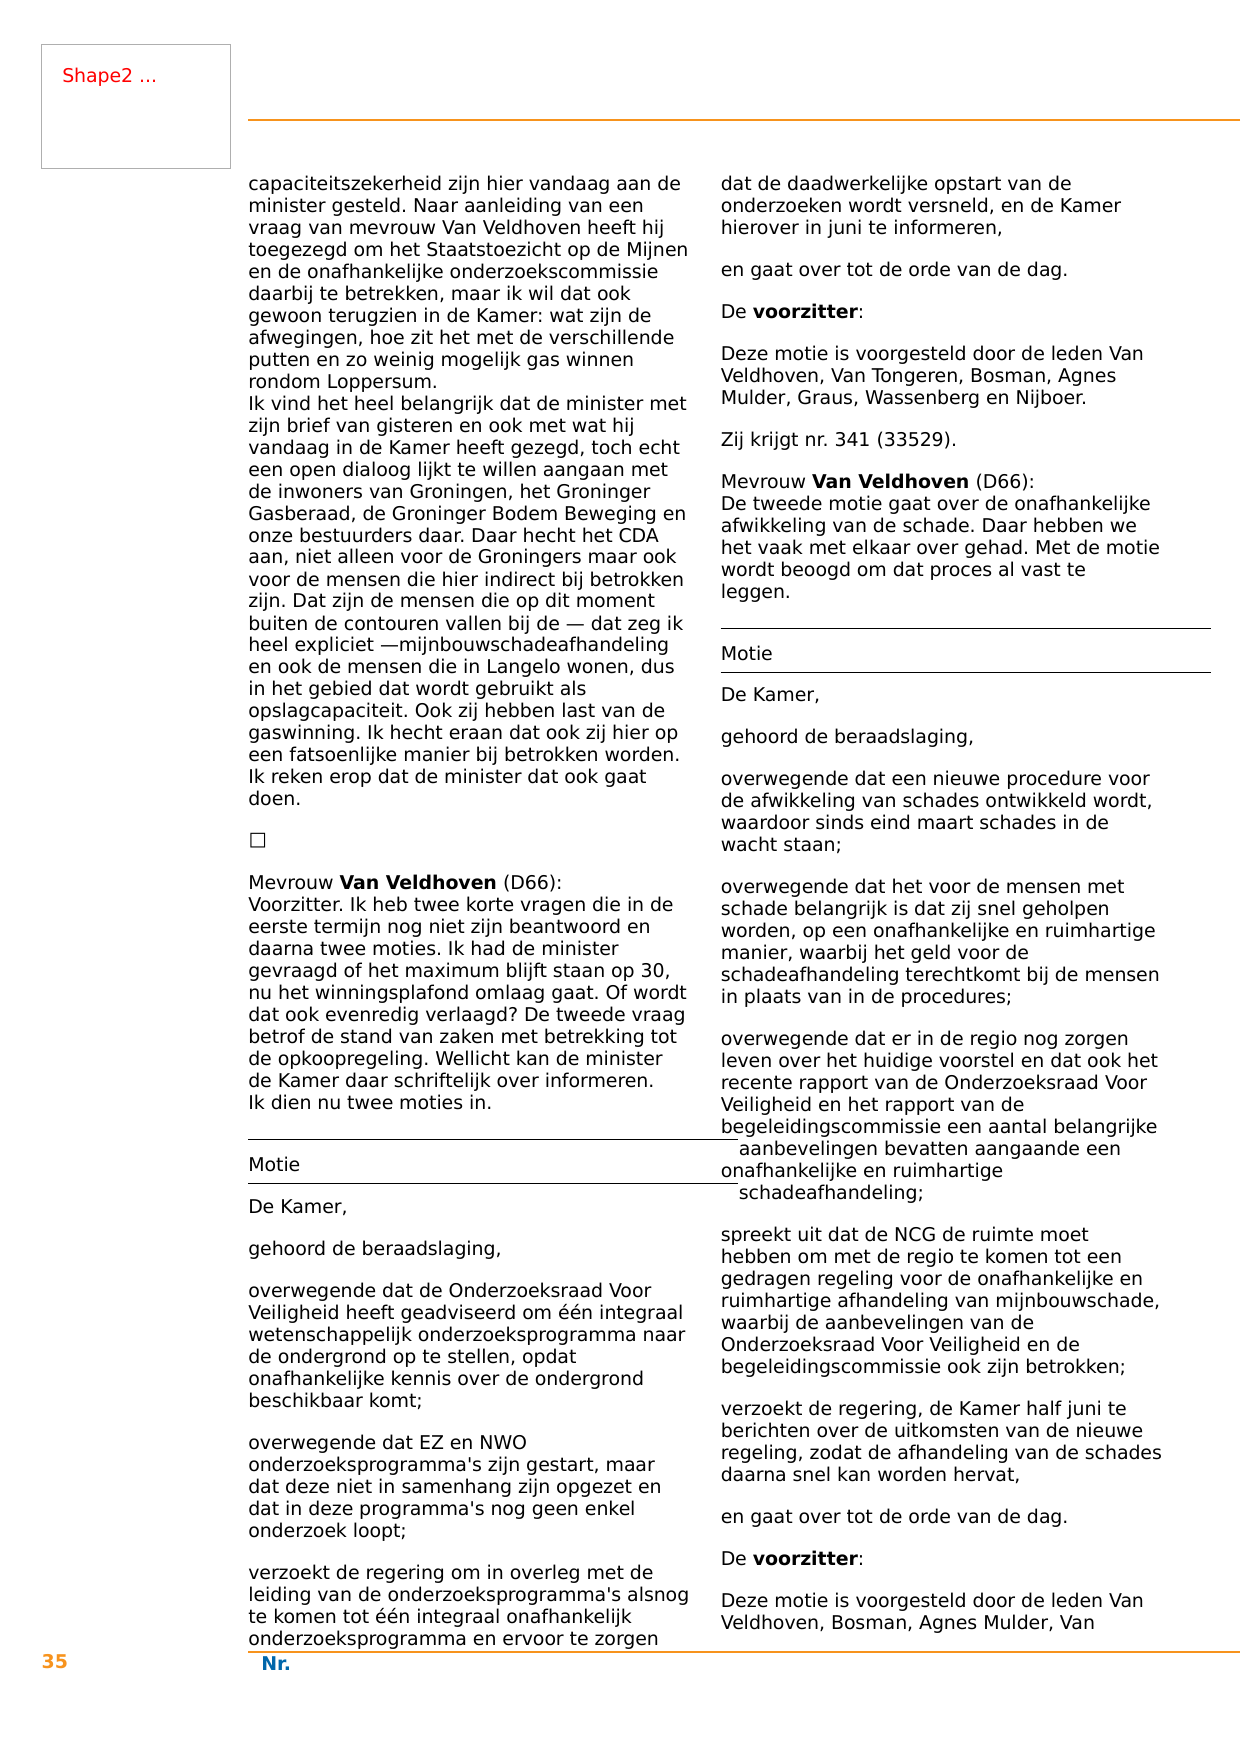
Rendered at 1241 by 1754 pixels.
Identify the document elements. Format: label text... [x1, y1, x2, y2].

text Zij krijgt nr. 341 (33529). [721, 429, 1163, 451]
text De Kamer, [721, 684, 1163, 706]
text Mevrouw Van Veldhoven (D66): [248, 872, 691, 894]
text dat de daadwerkelijke opstart van de onderzoeken wordt versneld, en de Kamer hierover in juni te informeren, [721, 173, 1163, 239]
text capaciteitszekerheid zijn hier vandaag aan de minister gesteld. Naar aanleiding van een vraag van mevrouw Van Veldhoven heeft hij toegezegd om het Staatstoezicht op de Mijnen en de onafhankelijke onderzoekscommissie daarbij te betrekken, maar ik wil dat ook gewoon terugzien in de Kamer: wat zijn de afwegingen, hoe zit het met de verschillende putten en zo weinig mogelijk gas winnen rondom Loppersum. [248, 173, 691, 393]
text De voorzitter: [721, 1548, 1163, 1570]
text overwegende dat een nieuwe procedure voor de afwikkeling van schades ontwikkeld wordt, waardoor sinds eind maart schades in de wacht staan; [721, 768, 1163, 856]
text Motie [248, 1154, 691, 1176]
text verzoekt de regering, de Kamer half juni te berichten over de uitkomsten van de nieuwe regeling, zodat de afhandeling van de schades daarna snel kan worden hervat, [721, 1398, 1163, 1486]
text overwegende dat EZ en NWO onderzoeksprogramma's zijn gestart, maar dat deze niet in samenhang zijn opgezet en dat in deze programma's nog geen enkel onderzoek loopt; [248, 1432, 691, 1542]
text Ik dien nu twee moties in. [248, 1092, 691, 1114]
text Deze motie is voorgesteld door de leden Van Veldhoven, Bosman, Agnes Mulder, Van [721, 1590, 1163, 1634]
text De tweede motie gaat over de onafhankelijke afwikkeling van de schade. Daar hebben we het vaak met elkaar over gehad. Met de motie wordt beoogd om dat proces al vast te leggen. [721, 493, 1163, 602]
text gehoord de beraadslaging, [721, 726, 1163, 748]
text Voorzitter. Ik heb twee korte vragen die in de eerste termijn nog niet zijn beantwoord en daarna twee moties. Ik had de minister gevraagd of het maximum blijft staan op 30, nu het winningsplafond omlaag gaat. Of wordt dat ook evenredig verlaagd? De tweede vraag betrof de stand van zaken met betrekking tot de opkoopregeling. Wellicht kan de minister de Kamer daar schriftelijk over informeren. [248, 894, 691, 1092]
text gehoord de beraadslaging, [248, 1238, 691, 1260]
text Deze motie is voorgesteld door de leden Van Veldhoven, Van Tongeren, Bosman, Agnes Mulder, Graus, Wassenberg en Nijboer. [721, 343, 1163, 409]
text De Kamer, [248, 1196, 691, 1218]
text De voorzitter: [721, 301, 1163, 323]
text Mevrouw Van Veldhoven (D66): [721, 471, 1163, 493]
text verzoekt de regering om in overleg met de leiding van de onderzoeksprogramma's alsnog te komen tot één integraal onafhankelijk onderzoeksprogramma en ervoor te zorgen [248, 1562, 691, 1649]
text overwegende dat het voor de mensen met schade belangrijk is dat zij snel geholpen worden, op een onafhankelijke en ruimhartige manier, waarbij het geld voor de schadeafhandeling terechtkomt bij de mensen in plaats van in de procedures; [721, 876, 1163, 1008]
text Motie [721, 642, 1163, 664]
text spreekt uit dat de NCG de ruimte moet hebben om met de regio te komen tot een gedragen regeling voor de onafhankelijke en ruimhartige afhandeling van mijnbouwschade, waarbij de aanbevelingen van de Onderzoeksraad Voor Veiligheid en de begeleidingscommissie ook zijn betrokken; [721, 1224, 1163, 1378]
text ⬜ [248, 830, 691, 852]
text en gaat over tot de orde van de dag. [721, 259, 1163, 281]
text overwegende dat er in de regio nog zorgen leven over het huidige voorstel en dat ook het recente rapport van de Onderzoeksraad Voor Veiligheid en het rapport van de begeleidingscommissie een aantal belangrijke aanbevelingen bevatten aangaande een onafhankelijke en ruimhartige schadeafhandeling; [721, 1028, 1163, 1204]
text Ik vind het heel belangrijk dat de minister met zijn brief van gisteren en ook met wat hij vandaag in de Kamer heeft gezegd, toch echt een open dialoog lijkt te willen aangaan met de inwoners van Groningen, het Groninger Gasberaad, de Groninger Bodem Beweging en onze bestuurders daar. Daar hecht het CDA aan, niet alleen voor de Groningers maar ook voor de mensen die hier indirect bij betrokken zijn. Dat zijn de mensen die op dit moment buiten de contouren vallen bij de — dat zeg ik heel expliciet —mijnbouwschadeafhandeling en ook de mensen die in Langelo wonen, dus in het gebied dat wordt gebruikt als opslagcapaciteit. Ook zij hebben last van de gaswinning. Ik hecht eraan dat ook zij hier op een fatsoenlijke manier bij betrokken worden. Ik reken erop dat de minister dat ook gaat doen. [248, 393, 691, 810]
text en gaat over tot de orde van de dag. [721, 1506, 1163, 1528]
text overwegende dat de Onderzoeksraad Voor Veiligheid heeft geadviseerd om één integraal wetenschappelijk onderzoeksprogramma naar de ondergrond op te stellen, opdat onafhankelijke kennis over de ondergrond beschikbaar komt; [248, 1280, 691, 1412]
